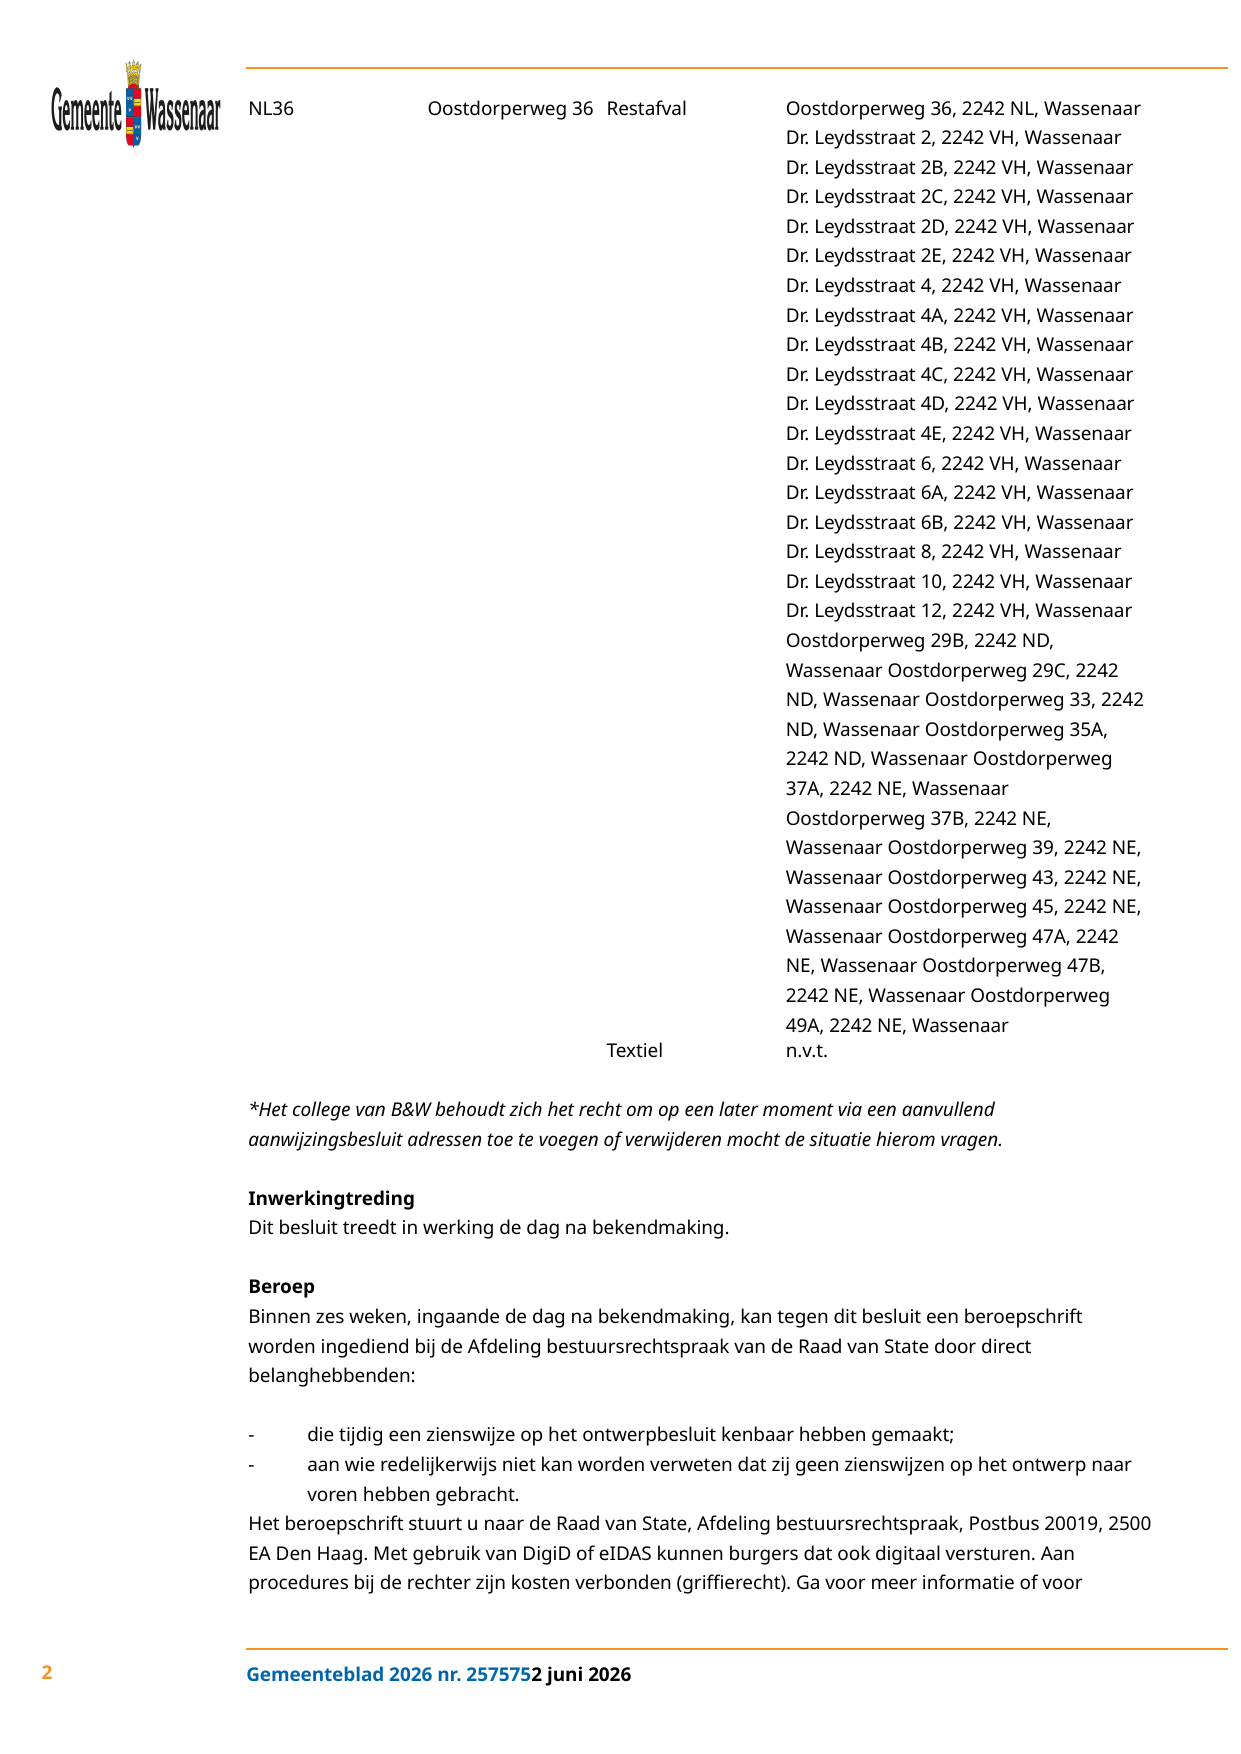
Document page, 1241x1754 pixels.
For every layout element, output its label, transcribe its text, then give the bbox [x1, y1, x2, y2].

picture [41, 47, 231, 172]
text Dit besluit treedt in werking de dag na bekendmaking. [248, 1214, 1152, 1240]
list die tijdig een zienswijze op het ontwerpbesluit kenbaar hebben gemaakt; [248, 1422, 1152, 1447]
text Binnen zes weken, ingaande de dag na bekendmaking, kan tegen dit besluit een beroepschrift worden ingediend bij de Afdeling bestuursrechtspraak van de Raad van State door direct belanghebbenden: [248, 1303, 1152, 1388]
text Beroep [248, 1274, 1152, 1299]
table_cell [248, 1038, 427, 1063]
table_cell Textiel [606, 1038, 786, 1063]
table_cell [427, 1038, 606, 1063]
table_cell Oostdorperweg 36 [427, 95, 606, 1038]
table_cell NL36 [248, 95, 427, 1038]
table_cell Oostdorperweg 36, 2242 NL, Wassenaar Dr. Leydsstraat 2, 2242 VH, Wassenaar Dr. Leydsstraat 2B, 2242 VH, Wassenaar Dr. Leydsstraat 2C, 2242 VH, Wassenaar Dr. Leydsstraat 2D, 2242 VH, Wassenaar Dr. Leydsstraat 2E, 2242 VH, Wassenaar Dr. Leydsstraat 4, 2242 VH, Wassenaar Dr. Leydsstraat 4A, 2242 VH, Wassenaar Dr. Leydsstraat 4B, 2242 VH, Wassenaar Dr. Leydsstraat 4C, 2242 VH, Wassenaar Dr. Leydsstraat 4D, 2242 VH, Wassenaar Dr. Leydsstraat 4E, 2242 VH, Wassenaar Dr. Leydsstraat 6, 2242 VH, Wassenaar Dr. Leydsstraat 6A, 2242 VH, Wassenaar Dr. Leydsstraat 6B, 2242 VH, Wassenaar Dr. Leydsstraat 8, 2242 VH, Wassenaar Dr. Leydsstraat 10, 2242 VH, Wassenaar Dr. Leydsstraat 12, 2242 VH, Wassenaar Oostdorperweg 29B, 2242 ND, Wassenaar Oostdorperweg 29C, 2242 ND, Wassenaar Oostdorperweg 33, 2242 ND, Wassenaar Oostdorperweg 35A, 2242 ND, Wassenaar Oostdorperweg 37A, 2242 NE, Wassenaar Oostdorperweg 37B, 2242 NE, Wassenaar Oostdorperweg 39, 2242 NE, Wassenaar Oostdorperweg 43, 2242 NE, Wassenaar Oostdorperweg 45, 2242 NE, Wassenaar Oostdorperweg 47A, 2242 NE, Wassenaar Oostdorperweg 47B, 2242 NE, Wassenaar Oostdorperweg 49A, 2242 NE, Wassenaar [786, 95, 1152, 1038]
list aan wie redelijkerwijs niet kan worden verweten dat zij geen zienswijzen op het ontwerp naar voren hebben gebracht. [248, 1451, 1152, 1506]
table_cell Restafval [606, 95, 786, 1038]
table_cell n.v.t. [786, 1038, 1152, 1063]
text Inwerkingtreding [248, 1185, 1152, 1211]
text *Het college van B&W behoudt zich het recht om op een later moment via een aanvullend aanwijzingsbesluit adressen toe te voegen of verwijderen mocht de situatie hierom vragen. [248, 1096, 1152, 1151]
text Het beroepschrift stuurt u naar de Raad van State, Afdeling bestuursrechtspraak, Postbus 20019, 2500 EA Den Haag. Met gebruik van DigiD of eIDAS kunnen burgers dat ook digitaal versturen. Aan procedures bij de rechter zijn kosten verbonden (griffierecht). Ga voor meer informatie of voor [248, 1510, 1152, 1595]
